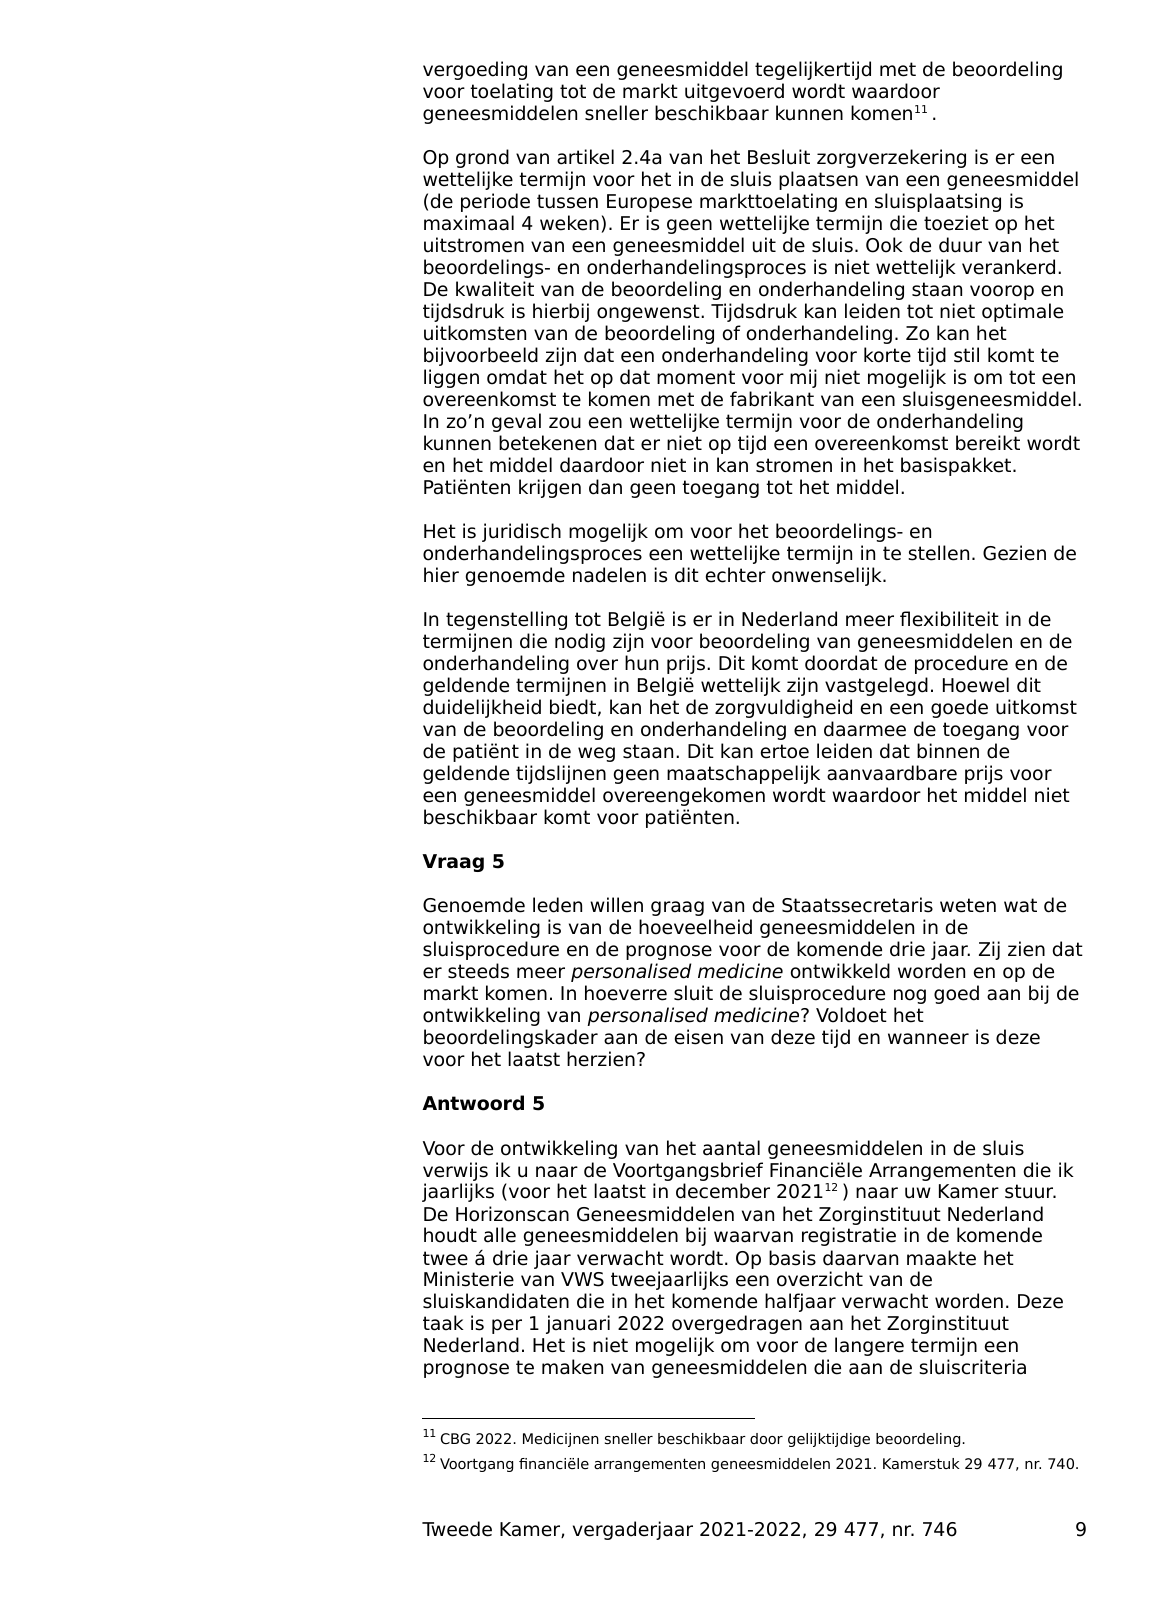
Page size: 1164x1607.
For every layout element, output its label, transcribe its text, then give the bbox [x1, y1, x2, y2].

text In tegenstelling tot België is er in Nederland meer flexibiliteit in de termijnen die nodig zijn voor beoordeling van geneesmiddelen en de onderhandeling over hun prijs. Dit komt doordat de procedure en de geldende termijnen in België wettelijk zijn vastgelegd. Hoewel dit duidelijkheid biedt, kan het de zorgvuldigheid en een goede uitkomst van de beoordeling en onderhandeling en daarmee de toegang voor de patiënt in de weg staan. Dit kan ertoe leiden dat binnen de geldende tijdslijnen geen maatschappelijk aanvaardbare prijs voor een geneesmiddel overeengekomen wordt waardoor het middel niet beschikbaar komt voor patiënten. [422, 609, 1087, 829]
text vergoeding van een geneesmiddel tegelijkertijd met de beoordeling voor toelating tot de markt uitgevoerd wordt waardoor geneesmiddelen sneller beschikbaar kunnen komen. [422, 59, 1087, 125]
subtitle Antwoord 5 [422, 1093, 1087, 1115]
text Voor de ontwikkeling van het aantal geneesmiddelen in de sluis verwijs ik u naar de Voortgangsbrief Financiële Arrangementen die ik jaarlijks (voor het laatst in december 2021) naar uw Kamer stuur. De Horizonscan Geneesmiddelen van het Zorginstituut Nederland houdt alle geneesmiddelen bij waarvan registratie in de komende twee á drie jaar verwacht wordt. Op basis daarvan maakte het Ministerie van VWS tweejaarlijks een overzicht van de sluiskandidaten die in het komende halfjaar verwacht worden. Deze taak is per 1 januari 2022 overgedragen aan het Zorginstituut Nederland. Het is niet mogelijk om voor de langere termijn een prognose te maken van geneesmiddelen die aan de sluiscriteria [422, 1137, 1087, 1379]
text Op grond van artikel 2.4a van het Besluit zorgverzekering is er een wettelijke termijn voor het in de sluis plaatsen van een geneesmiddel (de periode tussen Europese markttoelating en sluisplaatsing is maximaal 4 weken). Er is geen wettelijke termijn die toeziet op het uitstromen van een geneesmiddel uit de sluis. Ook de duur van het beoordelings- en onderhandelingsproces is niet wettelijk verankerd. De kwaliteit van de beoordeling en onderhandeling staan voorop en tijdsdruk is hierbij ongewenst. Tijdsdruk kan leiden tot niet optimale uitkomsten van de beoordeling of onderhandeling. Zo kan het bijvoorbeeld zijn dat een onderhandeling voor korte tijd stil komt te liggen omdat het op dat moment voor mij niet mogelijk is om tot een overeenkomst te komen met de fabrikant van een sluisgeneesmiddel. In zo’n geval zou een wettelijke termijn voor de onderhandeling kunnen betekenen dat er niet op tijd een overeenkomst bereikt wordt en het middel daardoor niet in kan stromen in het basispakket. Patiënten krijgen dan geen toegang tot het middel. [422, 147, 1087, 499]
text Het is juridisch mogelijk om voor het beoordelings- en onderhandelingsproces een wettelijke termijn in te stellen. Gezien de hier genoemde nadelen is dit echter onwenselijk. [422, 521, 1087, 587]
text CBG 2022. Medicijnen sneller beschikbaar door gelijktijdige beoordeling. [422, 1427, 1087, 1449]
text Voortgang financiële arrangementen geneesmiddelen 2021. Kamerstuk 29 477, nr. 740. [422, 1452, 1087, 1474]
text Genoemde leden willen graag van de Staatssecretaris weten wat de ontwikkeling is van de hoeveelheid geneesmiddelen in de sluisprocedure en de prognose voor de komende drie jaar. Zij zien dat er steeds meer personalised medicine ontwikkeld worden en op de markt komen. In hoeverre sluit de sluisprocedure nog goed aan bij de ontwikkeling van personalised medicine? Voldoet het beoordelingskader aan de eisen van deze tijd en wanneer is deze voor het laatst herzien? [422, 895, 1087, 1071]
subtitle Vraag 5 [422, 851, 1087, 873]
